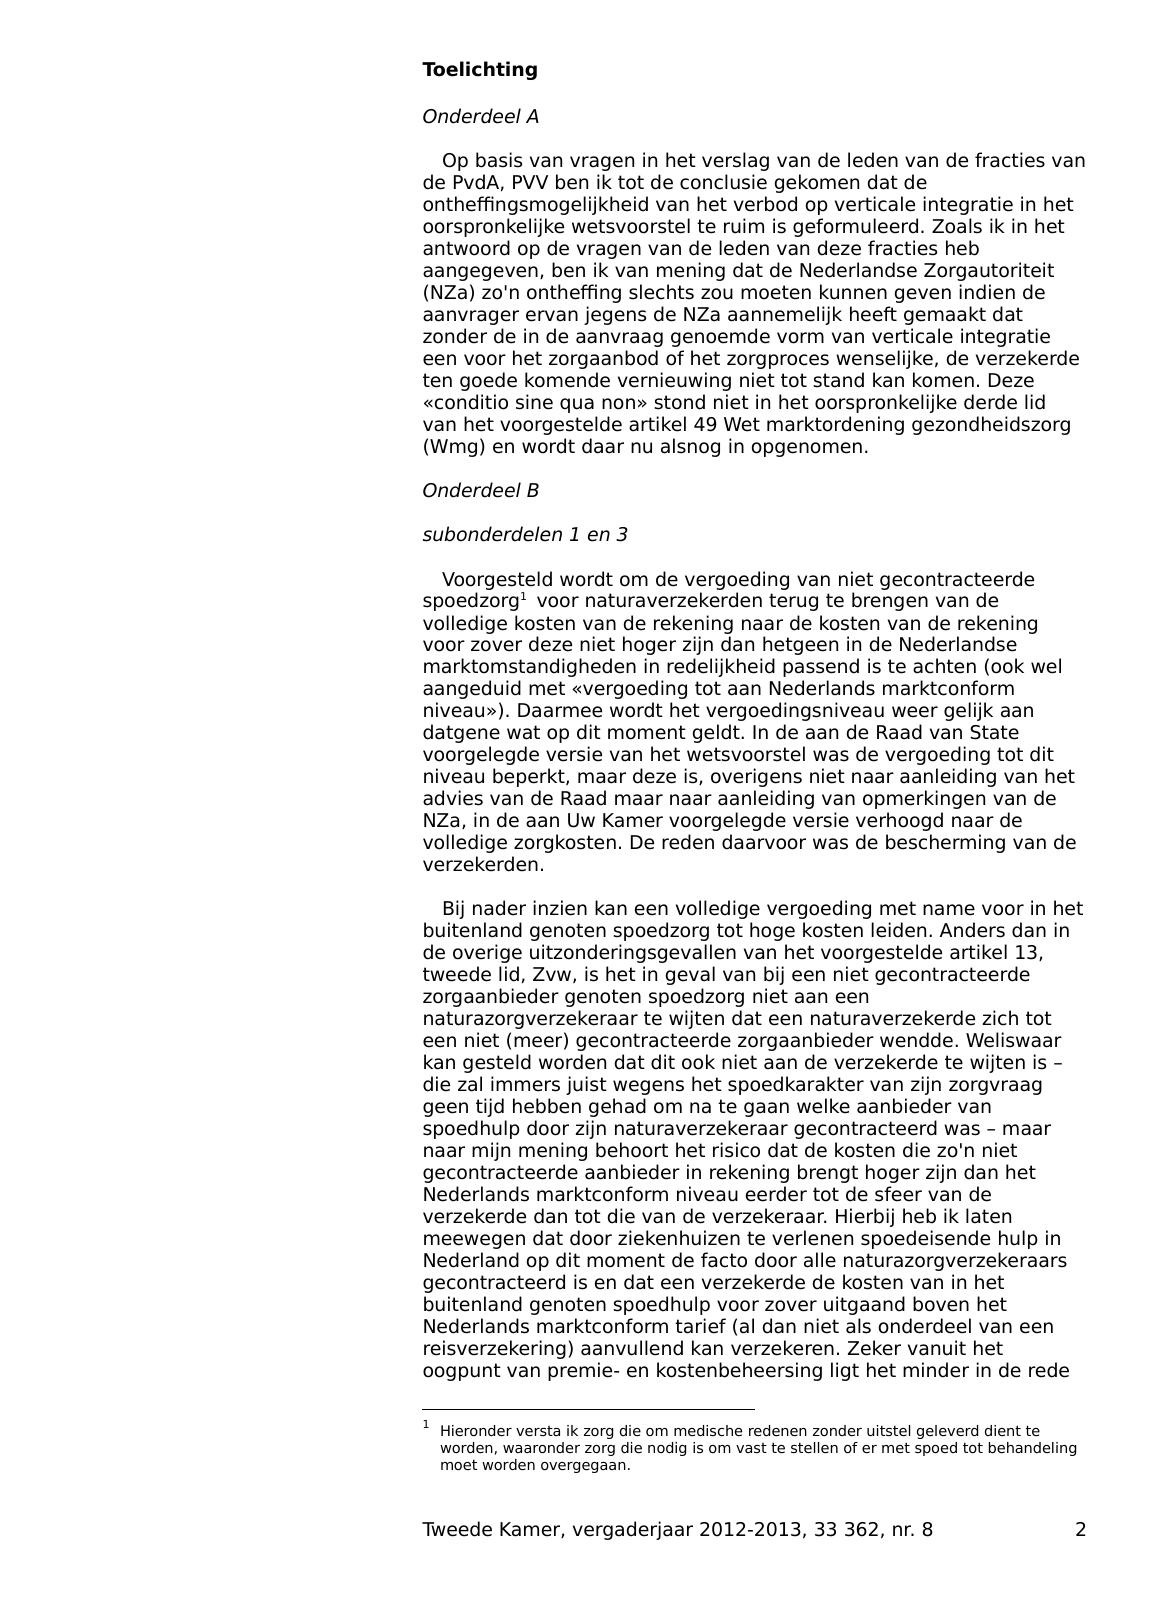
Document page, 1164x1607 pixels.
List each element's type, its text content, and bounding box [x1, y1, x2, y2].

subtitle subonderdelen 1 en 3 [422, 524, 1087, 546]
text Bij nader inzien kan een volledige vergoeding met name voor in het buitenland genoten spoedzorg tot hoge kosten leiden. Anders dan in de overige uitzonderingsgevallen van het voorgestelde artikel 13, tweede lid, Zvw, is het in geval van bij een niet gecontracteerde zorgaanbieder genoten spoedzorg niet aan een naturazorgverzekeraar te wijten dat een naturaverzekerde zich tot een niet (meer) gecontracteerde zorgaanbieder wendde. Weliswaar kan gesteld worden dat dit ook niet aan de verzekerde te wijten is – die zal immers juist wegens het spoedkarakter van zijn zorgvraag geen tijd hebben gehad om na te gaan welke aanbieder van spoedhulp door zijn naturaverzekeraar gecontracteerd was – maar naar mijn mening behoort het risico dat de kosten die zo'n niet gecontracteerde aanbieder in rekening brengt hoger zijn dan het Nederlands marktconform niveau eerder tot de sfeer van de verzekerde dan tot die van de verzekeraar. Hierbij heb ik laten meewegen dat door ziekenhuizen te verlenen spoedeisende hulp in Nederland op dit moment de facto door alle naturazorgverzekeraars gecontracteerd is en dat een verzekerde de kosten van in het buitenland genoten spoedhulp voor zover uitgaand boven het Nederlands marktconform tarief (al dan niet als onderdeel van een reisverzekering) aanvullend kan verzekeren. Zeker vanuit het oogpunt van premie- en kostenbeheersing ligt het minder in de rede [422, 898, 1087, 1382]
subtitle Toelichting [422, 59, 1087, 81]
text Hieronder versta ik zorg die om medische redenen zonder uitstel geleverd dient te worden, waaronder zorg die nodig is om vast te stellen of er met spoed tot behandeling moet worden overgegaan. [422, 1418, 1087, 1474]
text Voorgesteld wordt om de vergoeding van niet gecontracteerde spoedzorg voor naturaverzekerden terug te brengen van de volledige kosten van de rekening naar de kosten van de rekening voor zover deze niet hoger zijn dan hetgeen in de Nederlandse marktomstandigheden in redelijkheid passend is te achten (ook wel aangeduid met «vergoeding tot aan Nederlands marktconform niveau»). Daarmee wordt het vergoedingsniveau weer gelijk aan datgene wat op dit moment geldt. In de aan de Raad van State voorgelegde versie van het wetsvoorstel was de vergoeding tot dit niveau beperkt, maar deze is, overigens niet naar aanleiding van het advies van de Raad maar naar aanleiding van opmerkingen van de NZa, in de aan Uw Kamer voorgelegde versie verhoogd naar de volledige zorgkosten. De reden daarvoor was de bescherming van de verzekerden. [422, 568, 1087, 876]
subtitle Onderdeel A [422, 106, 1087, 128]
text Op basis van vragen in het verslag van de leden van de fracties van de PvdA, PVV ben ik tot de conclusie gekomen dat de ontheffingsmogelijkheid van het verbod op verticale integratie in het oorspronkelijke wetsvoorstel te ruim is geformuleerd. Zoals ik in het antwoord op de vragen van de leden van deze fracties heb aangegeven, ben ik van mening dat de Nederlandse Zorgautoriteit (NZa) zo'n ontheffing slechts zou moeten kunnen geven indien de aanvrager ervan jegens de NZa aannemelijk heeft gemaakt dat zonder de in de aanvraag genoemde vorm van verticale integratie een voor het zorgaanbod of het zorgproces wenselijke, de verzekerde ten goede komende vernieuwing niet tot stand kan komen. Deze «conditio sine qua non» stond niet in het oorspronkelijke derde lid van het voorgestelde artikel 49 Wet marktordening gezondheidszorg (Wmg) en wordt daar nu alsnog in opgenomen. [422, 150, 1087, 458]
subtitle Onderdeel B [422, 480, 1087, 502]
